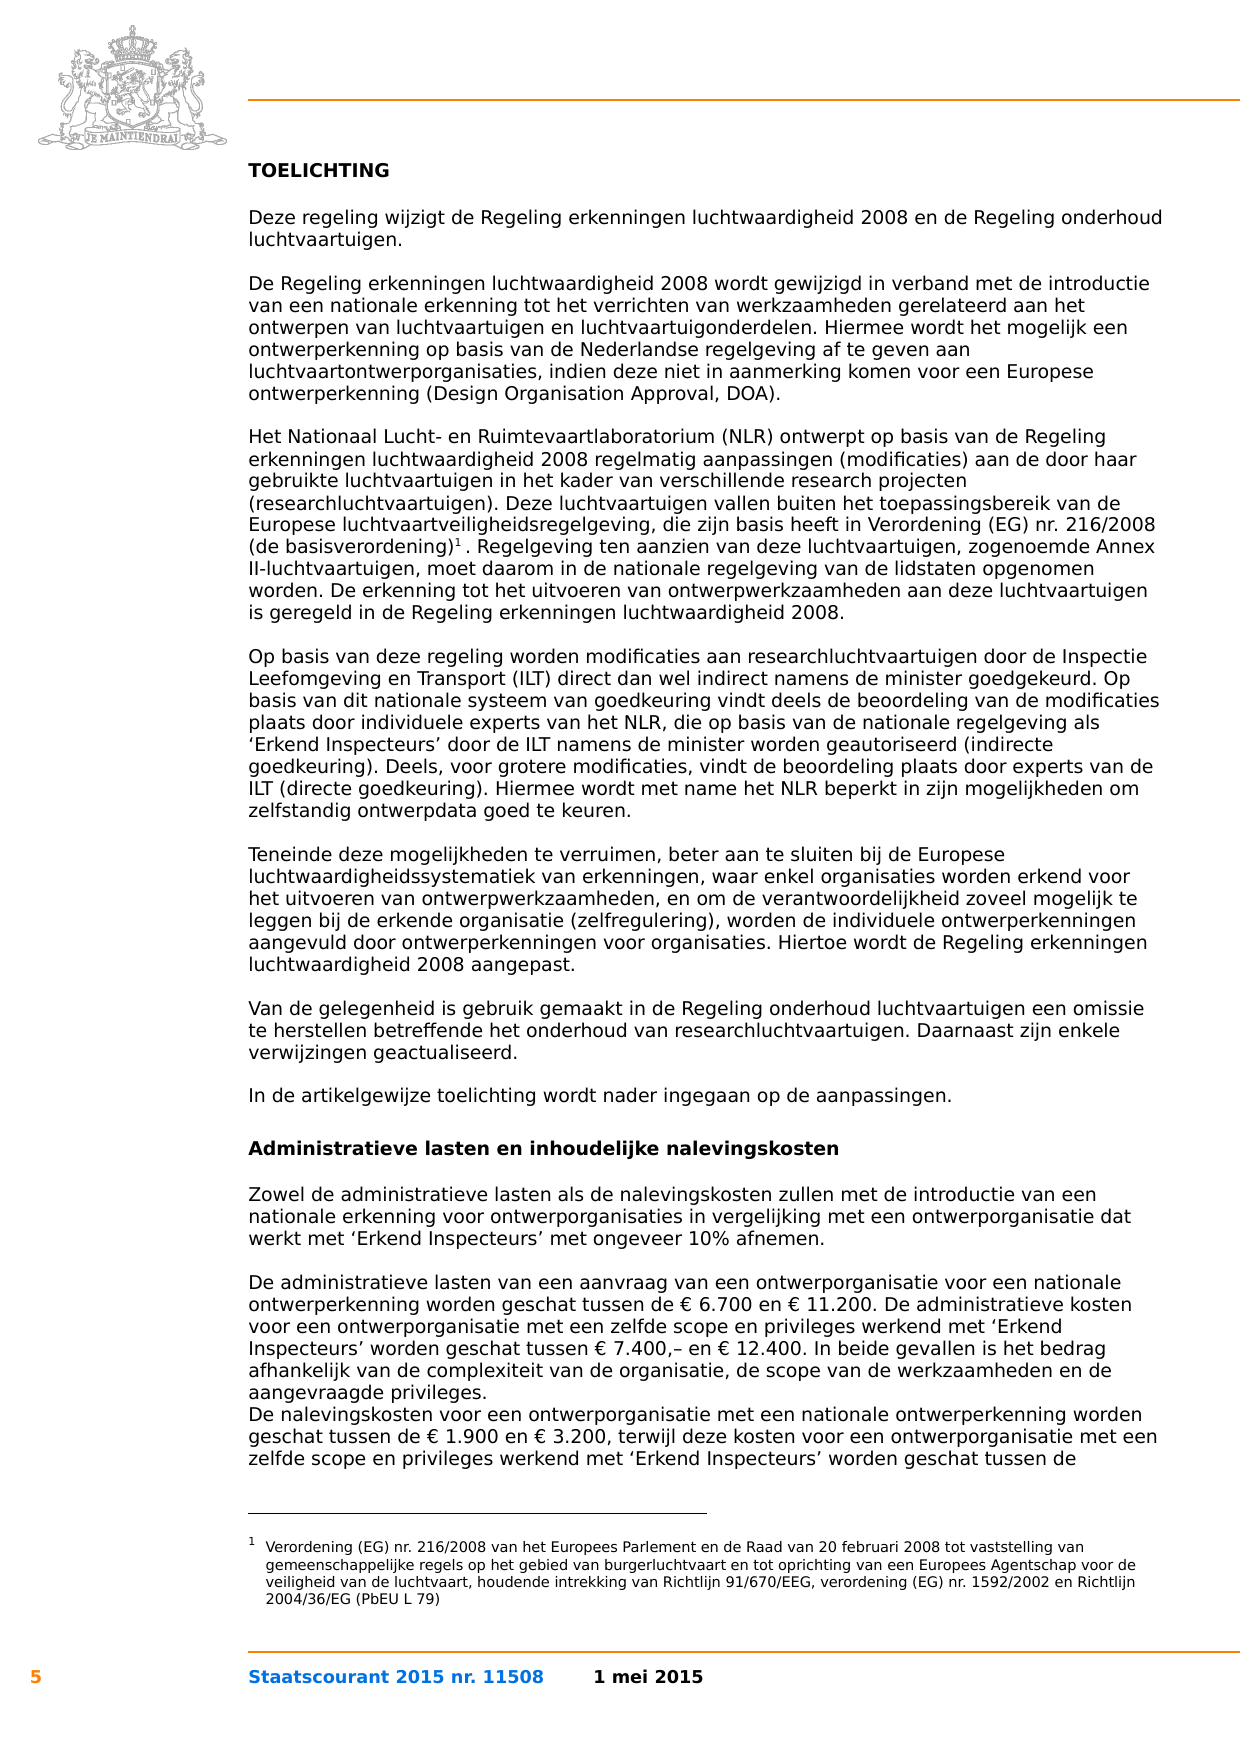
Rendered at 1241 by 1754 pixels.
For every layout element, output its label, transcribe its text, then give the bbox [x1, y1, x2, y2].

subtitle Administratieve lasten en inhoudelijke nalevingskosten [248, 1137, 1163, 1159]
text De administratieve lasten van een aanvraag van een ontwerporganisatie voor een nationale ontwerperkenning worden geschat tussen de € 6.700 en € 11.200. De administratieve kosten voor een ontwerporganisatie met een zelfde scope en privileges werkend met ‘Erkend Inspecteurs’ worden geschat tussen € 7.400,– en € 12.400. In beide gevallen is het bedrag afhankelijk van de complexiteit van de organisatie, de scope van de werkzaamheden en de aangevraagde privileges. [248, 1272, 1163, 1404]
text Teneinde deze mogelijkheden te verruimen, beter aan te sluiten bij de Europese luchtwaardigheidssystematiek van erkenningen, waar enkel organisaties worden erkend voor het uitvoeren van ontwerpwerkzaamheden, en om de verantwoordelijkheid zoveel mogelijk te leggen bij de erkende organisatie (zelfregulering), worden de individuele ontwerperkenningen aangevuld door ontwerperkenningen voor organisaties. Hiertoe wordt de Regeling erkenningen luchtwaardigheid 2008 aangepast. [248, 844, 1163, 976]
text Op basis van deze regeling worden modificaties aan researchluchtvaartuigen door de Inspectie Leefomgeving en Transport (ILT) direct dan wel indirect namens de minister goedgekeurd. Op basis van dit nationale systeem van goedkeuring vindt deels de beoordeling van de modificaties plaats door individuele experts van het NLR, die op basis van de nationale regelgeving als ‘Erkend Inspecteurs’ door de ILT namens de minister worden geautoriseerd (indirecte goedkeuring). Deels, voor grotere modificaties, vindt de beoordeling plaats door experts van de ILT (directe goedkeuring). Hiermee wordt met name het NLR beperkt in zijn mogelijkheden om zelfstandig ontwerpdata goed te keuren. [248, 646, 1163, 822]
subtitle TOELICHTING [248, 160, 1163, 182]
text Van de gelegenheid is gebruik gemaakt in de Regeling onderhoud luchtvaartuigen een omissie te herstellen betreffende het onderhoud van researchluchtvaartuigen. Daarnaast zijn enkele verwijzingen geactualiseerd. [248, 998, 1163, 1063]
text Het Nationaal Lucht- en Ruimtevaartlaboratorium (NLR) ontwerpt op basis van de Regeling erkenningen luchtwaardigheid 2008 regelmatig aanpassingen (modificaties) aan de door haar gebruikte luchtvaartuigen in het kader van verschillende research projecten (researchluchtvaartuigen). Deze luchtvaartuigen vallen buiten het toepassingsbereik van de Europese luchtvaartveiligheidsregelgeving, die zijn basis heeft in Verordening (EG) nr. 216/2008 (de basisverordening). Regelgeving ten aanzien van deze luchtvaartuigen, zogenoemde Annex II-luchtvaartuigen, moet daarom in de nationale regelgeving van de lidstaten opgenomen worden. De erkenning tot het uitvoeren van ontwerpwerkzaamheden aan deze luchtvaartuigen is geregeld in de Regeling erkenningen luchtwaardigheid 2008. [248, 426, 1163, 624]
picture [38, 25, 227, 150]
text Verordening (EG) nr. 216/2008 van het Europees Parlement en de Raad van 20 februari 2008 tot vaststelling van gemeenschappelijke regels op het gebied van burgerluchtvaart en tot oprichting van een Europees Agentschap voor de veiligheid van de luchtvaart, houdende intrekking van Richtlijn 91/670/EEG, verordening (EG) nr. 1592/2002 en Richtlijn 2004/36/EG (PbEU L 79) [248, 1535, 1163, 1608]
text De nalevingskosten voor een ontwerporganisatie met een nationale ontwerperkenning worden geschat tussen de € 1.900 en € 3.200, terwijl deze kosten voor een ontwerporganisatie met een zelfde scope en privileges werkend met ‘Erkend Inspecteurs’ worden geschat tussen de [248, 1404, 1163, 1470]
text Deze regeling wijzigt de Regeling erkenningen luchtwaardigheid 2008 en de Regeling onderhoud luchtvaartuigen. [248, 207, 1163, 251]
text In de artikelgewijze toelichting wordt nader ingegaan op de aanpassingen. [248, 1085, 1163, 1107]
text Zowel de administratieve lasten als de nalevingskosten zullen met de introductie van een nationale erkenning voor ontwerporganisaties in vergelijking met een ontwerporganisatie dat werkt met ‘Erkend Inspecteurs’ met ongeveer 10% afnemen. [248, 1184, 1163, 1250]
text De Regeling erkenningen luchtwaardigheid 2008 wordt gewijzigd in verband met de introductie van een nationale erkenning tot het verrichten van werkzaamheden gerelateerd aan het ontwerpen van luchtvaartuigen en luchtvaartuigonderdelen. Hiermee wordt het mogelijk een ontwerperkenning op basis van de Nederlandse regelgeving af te geven aan luchtvaartontwerporganisaties, indien deze niet in aanmerking komen voor een Europese ontwerperkenning (Design Organisation Approval, DOA). [248, 273, 1163, 404]
